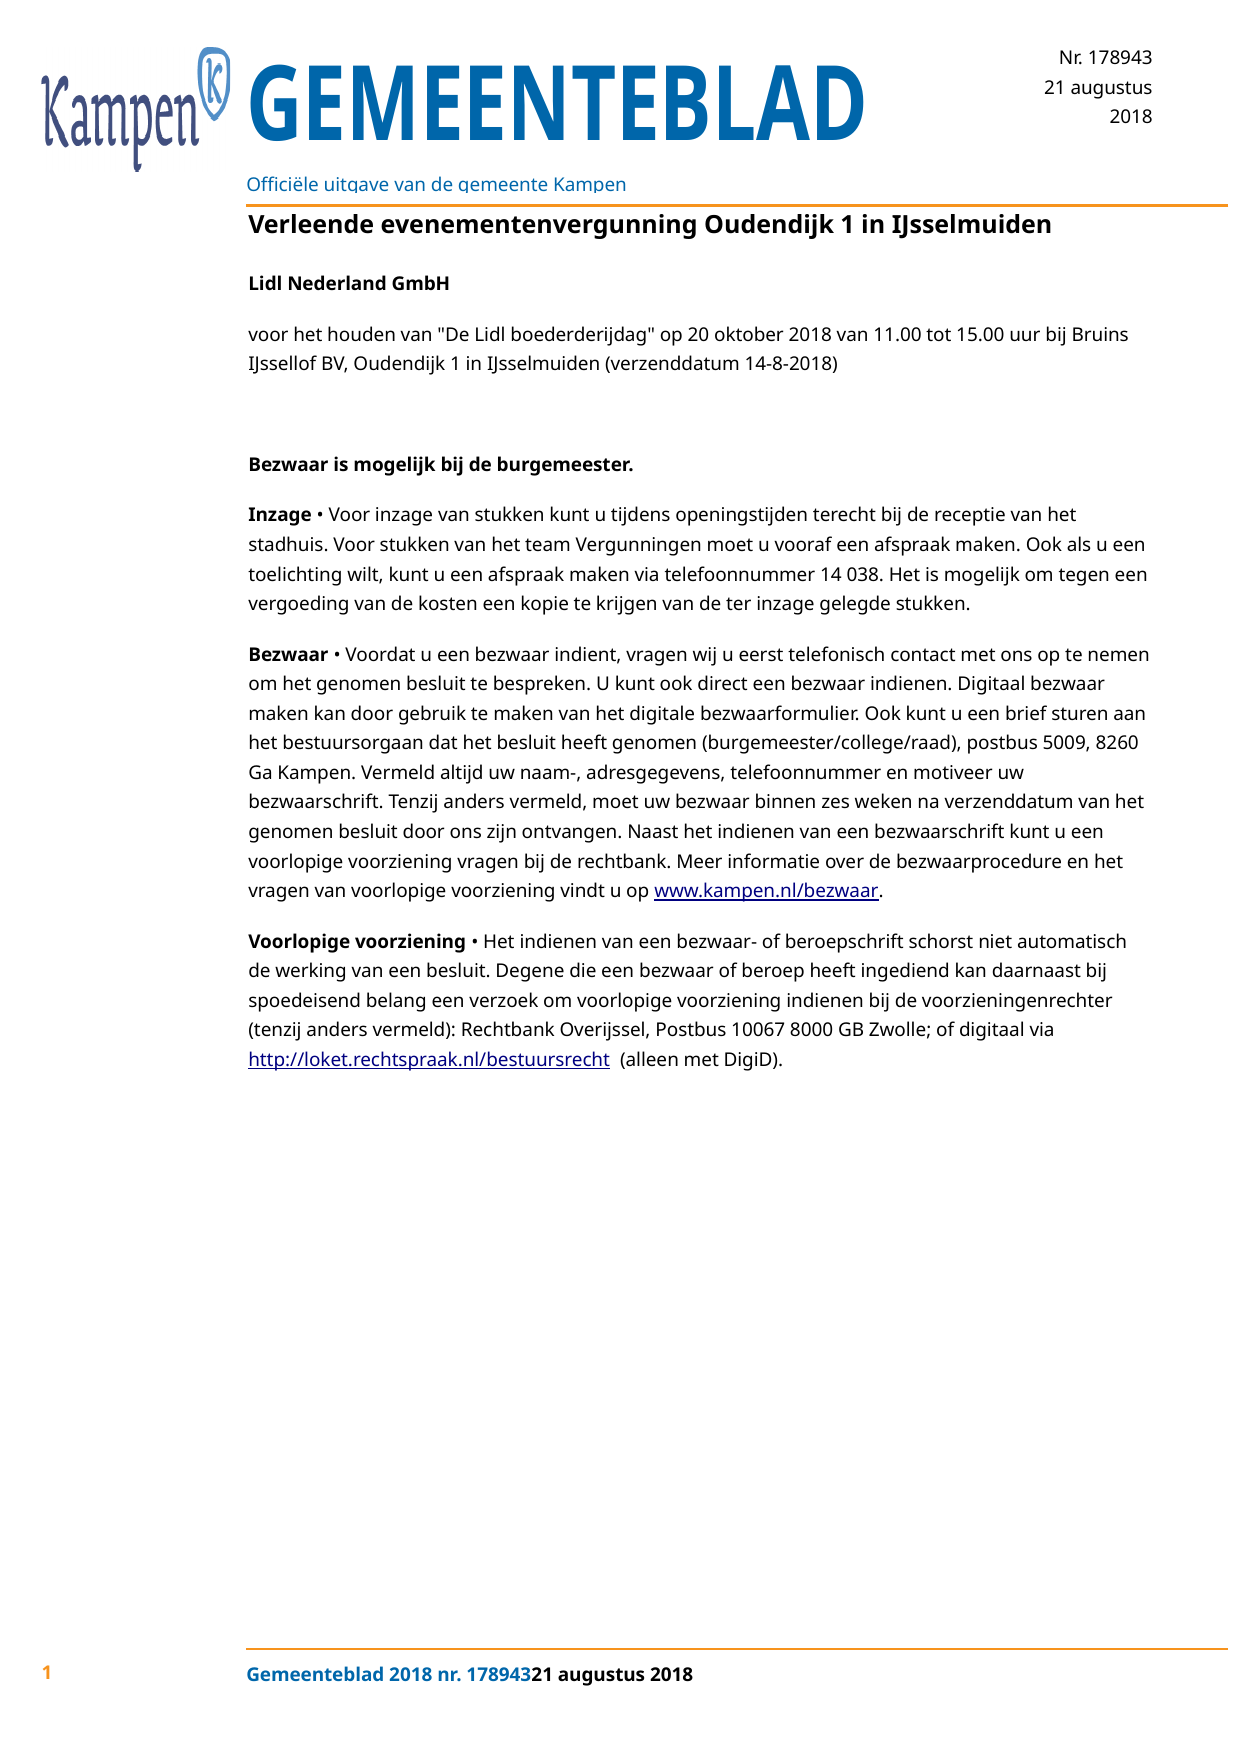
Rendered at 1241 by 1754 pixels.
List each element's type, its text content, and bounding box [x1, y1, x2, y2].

text Verleende evenementenvergunning Oudendijk 1 in IJsselmuiden [248, 207, 1152, 241]
picture [41, 47, 231, 172]
text Voorlopige voorziening • Het indienen van een bezwaar- of beroepschrift schorst niet automatisch de werking van een besluit. Degene die een bezwaar of beroep heeft ingediend kan daarnaast bij spoedeisend belang een verzoek om voorlopige voorziening indienen bij de voorzieningenrechter (tenzij anders vermeld): Rechtbank Overijssel, Postbus 10067 8000 GB Zwolle; of digitaal via http://loket.rechtspraak.nl/bestuursrecht (alleen met DigiD). [248, 928, 1152, 1072]
text Bezwaar is mogelijk bij de burgemeester. [248, 451, 1152, 477]
text Lidl Nederland GmbH [248, 270, 1152, 296]
text voor het houden van "De Lidl boederderijdag" op 20 oktober 2018 van 11.00 tot 15.00 uur bij Bruins IJssellof BV, Oudendijk 1 in IJsselmuiden (verzenddatum 14-8-2018) [248, 321, 1152, 376]
text Bezwaar • Voordat u een bezwaar indient, vragen wij u eerst telefonisch contact met ons op te nemen om het genomen besluit te bespreken. U kunt ook direct een bezwaar indienen. Digitaal bezwaar maken kan door gebruik te maken van het digitale bezwaarformulier. Ook kunt u een brief sturen aan het bestuursorgaan dat het besluit heeft genomen (burgemeester/college/raad), postbus 5009, 8260 Ga Kampen. Vermeld altijd uw naam-, adresgegevens, telefoonnummer en motiveer uw bezwaarschrift. Tenzij anders vermeld, moet uw bezwaar binnen zes weken na verzenddatum van het genomen besluit door ons zijn ontvangen. Naast het indienen van een bezwaarschrift kunt u een voorlopige voorziening vragen bij de rechtbank. Meer informatie over de bezwaarprocedure en het vragen van voorlopige voorziening vindt u op www.kampen.nl/bezwaar. [248, 641, 1152, 903]
text Inzage • Voor inzage van stukken kunt u tijdens openingstijden terecht bij de receptie van het stadhuis. Voor stukken van het team Vergunningen moet u vooraf een afspraak maken. Ook als u een toelichting wilt, kunt u een afspraak maken via telefoonnummer 14 038. Het is mogelijk om tegen een vergoeding van de kosten een kopie te krijgen van de ter inzage gelegde stukken. [248, 502, 1152, 616]
